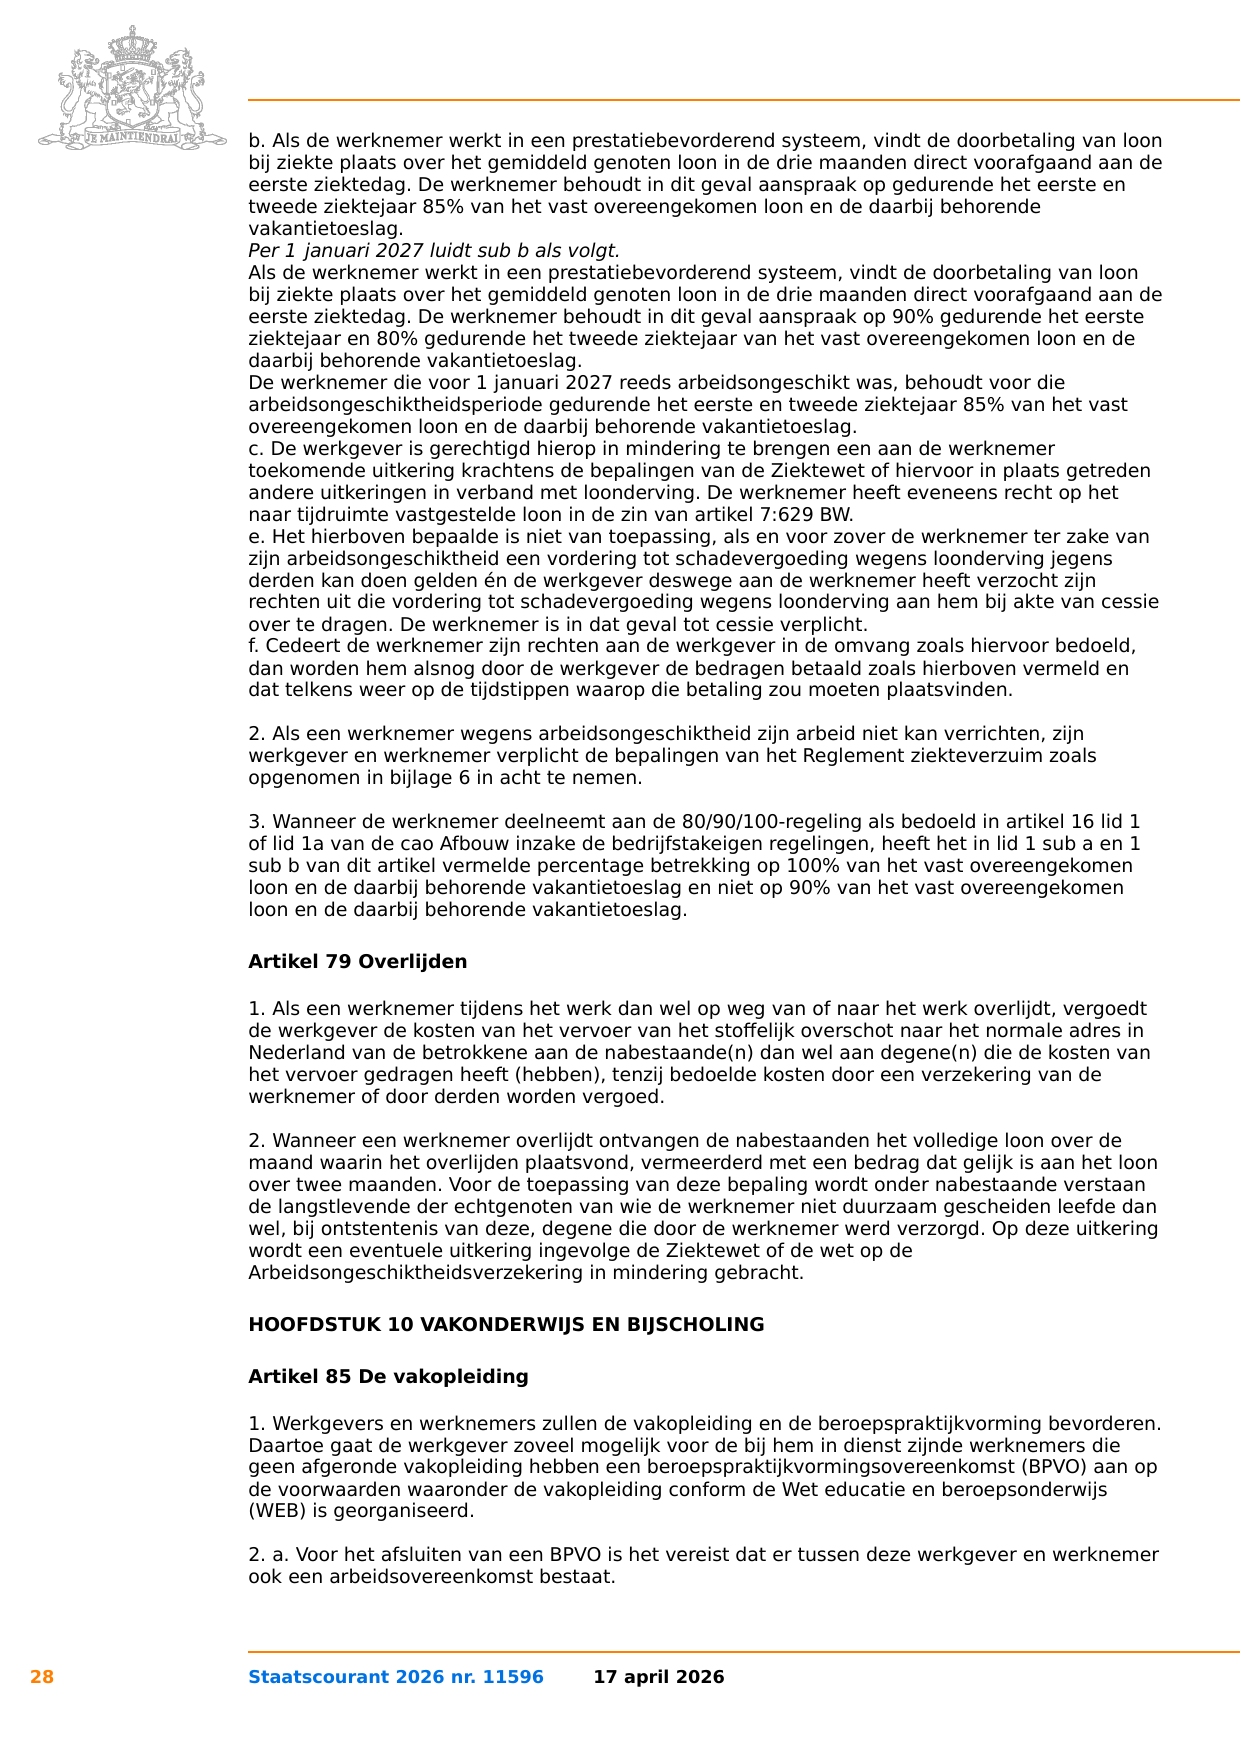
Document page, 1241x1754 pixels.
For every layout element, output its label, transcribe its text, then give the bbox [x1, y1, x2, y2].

text 1. Als een werknemer tijdens het werk dan wel op weg van of naar het werk overlijdt, vergoedt de werkgever de kosten van het vervoer van het stoffelijk overschot naar het normale adres in Nederland van de betrokkene aan de nabestaande(n) dan wel aan degene(n) die de kosten van het vervoer gedragen heeft (hebben), tenzij bedoelde kosten door een verzekering van de werknemer of door derden worden vergoed. [248, 998, 1163, 1108]
text 3. Wanneer de werknemer deelneemt aan de 80/90/100-regeling als bedoeld in artikel 16 lid 1 of lid 1a van de cao Afbouw inzake de bedrijfstakeigen regelingen, heeft het in lid 1 sub a en 1 sub b van dit artikel vermelde percentage betrekking op 100% van het vast overeengekomen loon en de daarbij behorende vakantietoeslag en niet op 90% van het vast overeengekomen loon en de daarbij behorende vakantietoeslag. [248, 811, 1163, 921]
text Als de werknemer werkt in een prestatiebevorderend systeem, vindt de doorbetaling van loon bij ziekte plaats over het gemiddeld genoten loon in de drie maanden direct voorafgaand aan de eerste ziektedag. De werknemer behoudt in dit geval aanspraak op 90% gedurende het eerste ziektejaar en 80% gedurende het tweede ziektejaar van het vast overeengekomen loon en de daarbij behorende vakantietoeslag. [248, 262, 1163, 372]
text 2. Wanneer een werknemer overlijdt ontvangen de nabestaanden het volledige loon over de maand waarin het overlijden plaatsvond, vermeerderd met een bedrag dat gelijk is aan het loon over twee maanden. Voor de toepassing van deze bepaling wordt onder nabestaande verstaan de langstlevende der echtgenoten van wie de werknemer niet duurzaam gescheiden leefde dan wel, bij ontstentenis van deze, degene die door de werknemer werd verzorgd. Op deze uitkering wordt een eventuele uitkering ingevolge de Ziektewet of de wet op de Arbeidsongeschiktheidsverzekering in mindering gebracht. [248, 1130, 1163, 1283]
subtitle Artikel 85 De vakopleiding [248, 1366, 1163, 1387]
text b. Als de werknemer werkt in een prestatiebevorderend systeem, vindt de doorbetaling van loon bij ziekte plaats over het gemiddeld genoten loon in de drie maanden direct voorafgaand aan de eerste ziektedag. De werknemer behoudt in dit geval aanspraak op gedurende het eerste en tweede ziektejaar 85% van het vast overeengekomen loon en de daarbij behorende vakantietoeslag. [248, 130, 1163, 240]
subtitle Artikel 79 Overlijden [248, 951, 1163, 973]
text 1. Werkgevers en werknemers zullen de vakopleiding en de beroepspraktijkvorming bevorderen. Daartoe gaat de werkgever zoveel mogelijk voor de bij hem in dienst zijnde werknemers die geen afgeronde vakopleiding hebben een beroepspraktijkvormingsovereenkomst (BPVO) aan op de voorwaarden waaronder de vakopleiding conform de Wet educatie en beroepsonderwijs (WEB) is georganiseerd. [248, 1412, 1163, 1522]
text 2. a. Voor het afsluiten van een BPVO is het vereist dat er tussen deze werkgever en werknemer ook een arbeidsovereenkomst bestaat. [248, 1544, 1163, 1588]
subtitle HOOFDSTUK 10 VAKONDERWIJS EN BIJSCHOLING [248, 1313, 1163, 1336]
picture [38, 25, 227, 150]
text c. De werkgever is gerechtigd hierop in mindering te brengen een aan de werknemer toekomende uitkering krachtens de bepalingen van de Ziektewet of hiervoor in plaats getreden andere uitkeringen in verband met loonderving. De werknemer heeft eveneens recht op het naar tijdruimte vastgestelde loon in de zin van artikel 7:629 BW. [248, 438, 1163, 526]
text e. Het hierboven bepaalde is niet van toepassing, als en voor zover de werknemer ter zake van zijn arbeidsongeschiktheid een vordering tot schadevergoeding wegens loonderving jegens derden kan doen gelden én de werkgever deswege aan de werknemer heeft verzocht zijn rechten uit die vordering tot schadevergoeding wegens loonderving aan hem bij akte van cessie over te dragen. De werknemer is in dat geval tot cessie verplicht. [248, 526, 1163, 635]
text 2. Als een werknemer wegens arbeidsongeschiktheid zijn arbeid niet kan verrichten, zijn werkgever en werknemer verplicht de bepalingen van het Reglement ziekteverzuim zoals opgenomen in bijlage 6 in acht te nemen. [248, 723, 1163, 789]
text Per 1 januari 2027 luidt sub b als volgt. [248, 240, 1163, 262]
text De werknemer die voor 1 januari 2027 reeds arbeidsongeschikt was, behoudt voor die arbeidsongeschiktheidsperiode gedurende het eerste en tweede ziektejaar 85% van het vast overeengekomen loon en de daarbij behorende vakantietoeslag. [248, 372, 1163, 438]
text f. Cedeert de werknemer zijn rechten aan de werkgever in de omvang zoals hiervoor bedoeld, dan worden hem alsnog door de werkgever de bedragen betaald zoals hierboven vermeld en dat telkens weer op de tijdstippen waarop die betaling zou moeten plaatsvinden. [248, 635, 1163, 701]
